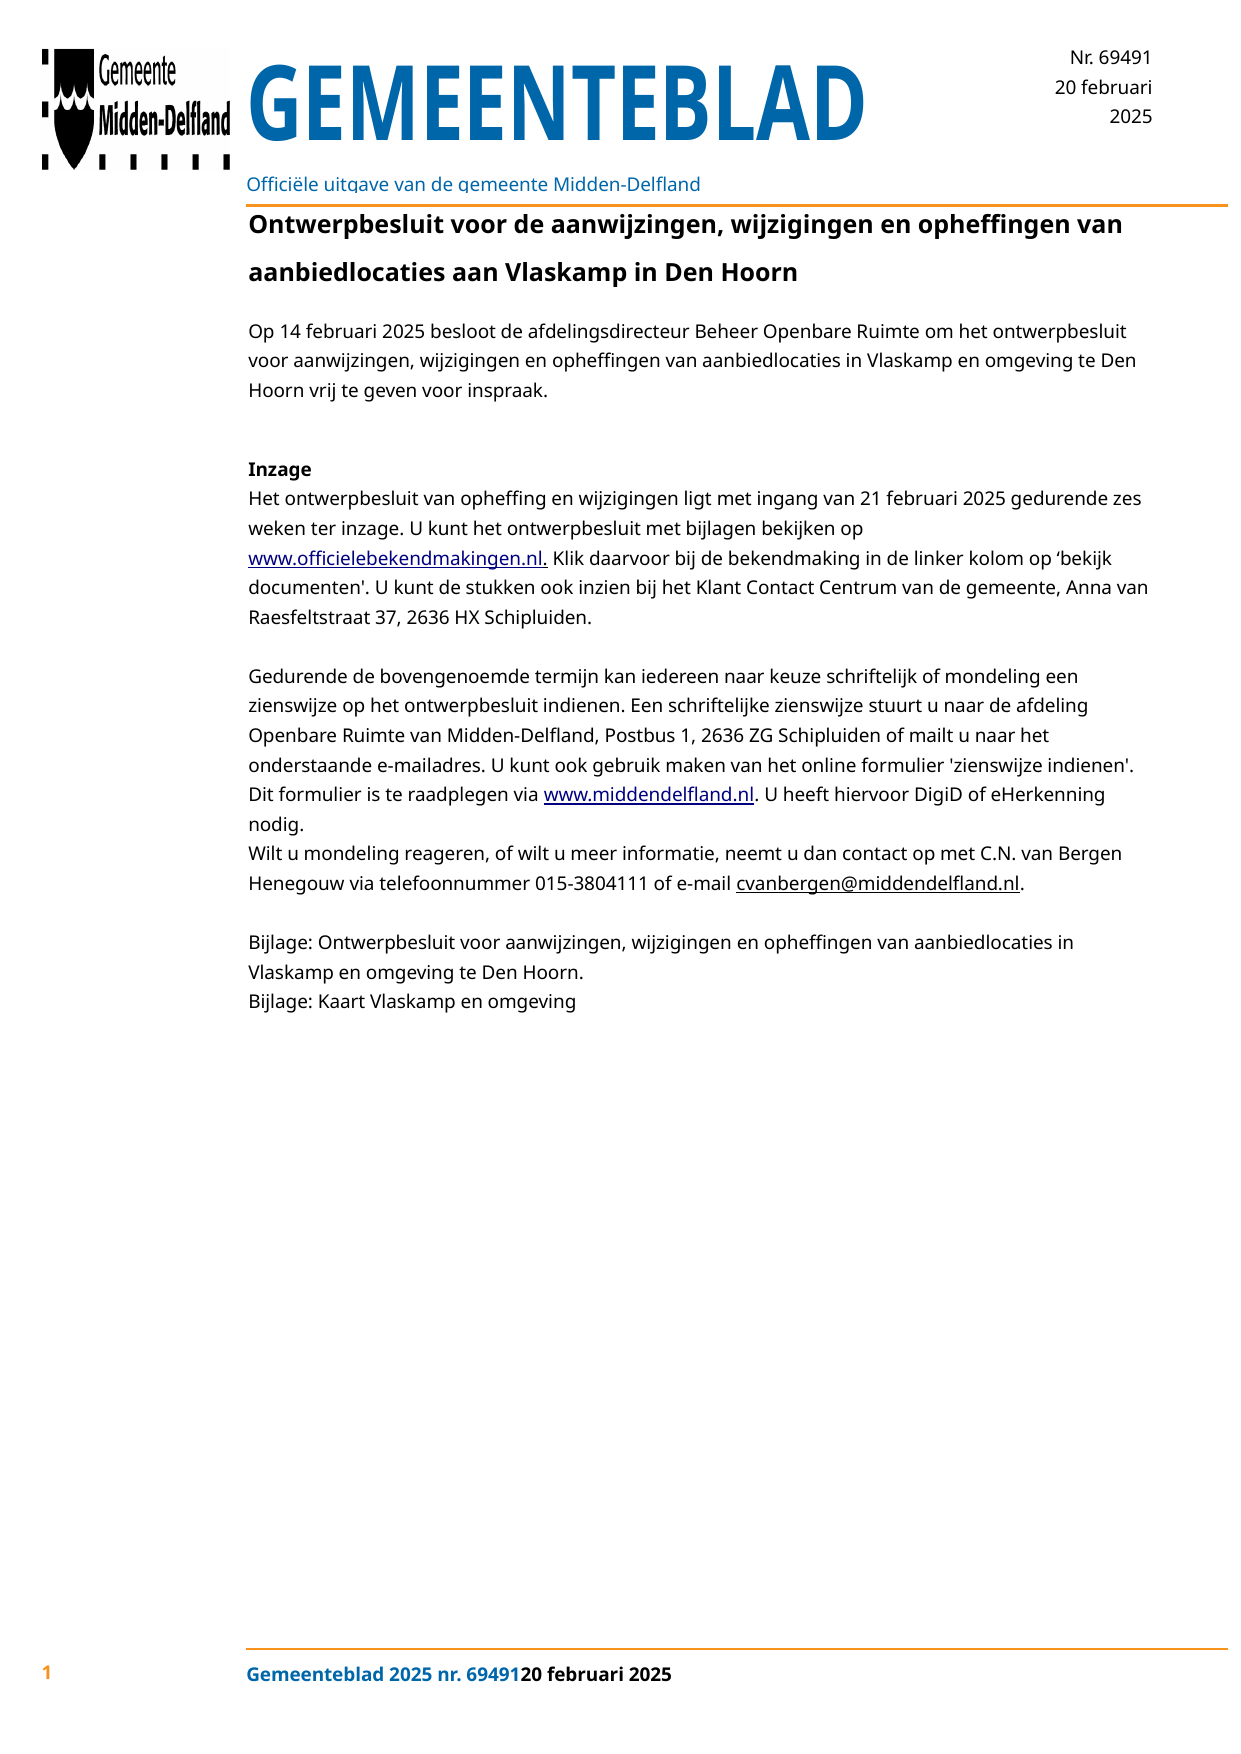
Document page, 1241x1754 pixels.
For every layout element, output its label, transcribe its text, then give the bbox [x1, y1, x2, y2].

text Inzage [248, 456, 1152, 482]
text Het ontwerpbesluit van opheffing en wijzigingen ligt met ingang van 21 februari 2025 gedurende zes weken ter inzage. U kunt het ontwerpbesluit met bijlagen bekijken op www.officielebekendmakingen.nl. Klik daarvoor bij de bekendmaking in de linker kolom op ‘bekijk documenten'. U kunt de stukken ook inzien bij het Klant Contact Centrum van de gemeente, Anna van Raesfeltstraat 37, 2636 HX Schipluiden. [248, 486, 1152, 629]
text Wilt u mondeling reageren, of wilt u meer informatie, neemt u dan contact op met C.N. van Bergen Henegouw via telefoonnummer 015-3804111 of e-mail cvanbergen@middendelfland.nl. [248, 841, 1152, 896]
text Bijlage: Kaart Vlaskamp en omgeving [248, 988, 1152, 1014]
text Ontwerpbesluit voor de aanwijzingen, wijzigingen en opheffingen van aanbiedlocaties aan Vlaskamp in Den Hoorn [248, 207, 1152, 288]
text Gedurende de bovengenoemde termijn kan iedereen naar keuze schriftelijk of mondeling een zienswijze op het ontwerpbesluit indienen. Een schriftelijke zienswijze stuurt u naar de afdeling Openbare Ruimte van Midden-Delfland, Postbus 1, 2636 ZG Schipluiden of mailt u naar het onderstaande e-mailadres. U kunt ook gebruik maken van het online formulier 'zienswijze indienen'. Dit formulier is te raadplegen via www.middendelfland.nl. U heeft hiervoor DigiD of eHerkenning nodig. [248, 663, 1152, 837]
text Op 14 februari 2025 besloot de afdelingsdirecteur Beheer Openbare Ruimte om het ontwerpbesluit voor aanwijzingen, wijzigingen en opheffingen van aanbiedlocaties in Vlaskamp en omgeving te Den Hoorn vrij te geven voor inspraak. [248, 318, 1152, 403]
text Bijlage: Ontwerpbesluit voor aanwijzingen, wijzigingen en opheffingen van aanbiedlocaties in Vlaskamp en omgeving te Den Hoorn. [248, 929, 1152, 984]
picture [41, 47, 231, 172]
